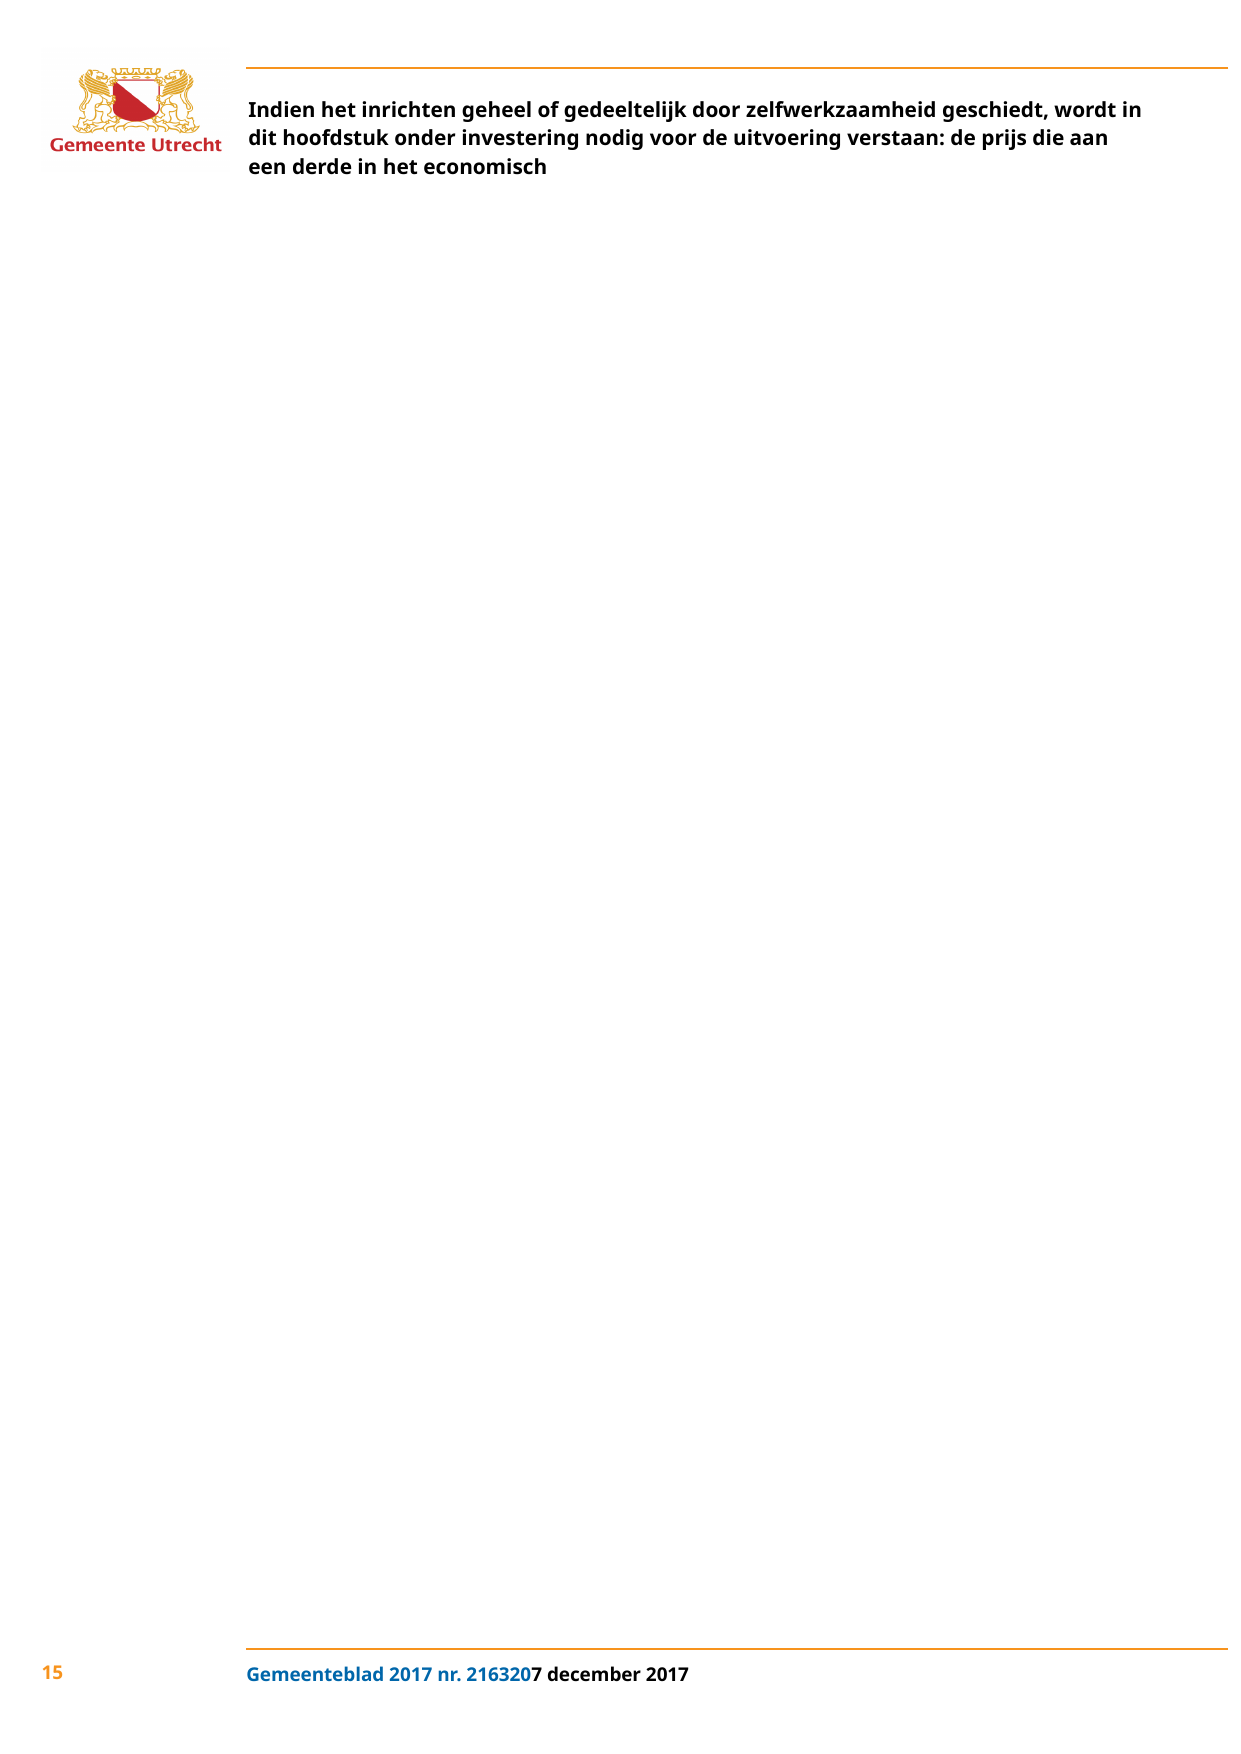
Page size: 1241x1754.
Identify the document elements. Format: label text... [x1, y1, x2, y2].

picture [41, 47, 231, 172]
text Indien het inrichten geheel of gedeeltelijk door zelfwerkzaamheid geschiedt, wordt in dit hoofdstuk onder investering nodig voor de uitvoering verstaan: de prijs die aan een derde in het economisch [248, 95, 1152, 180]
